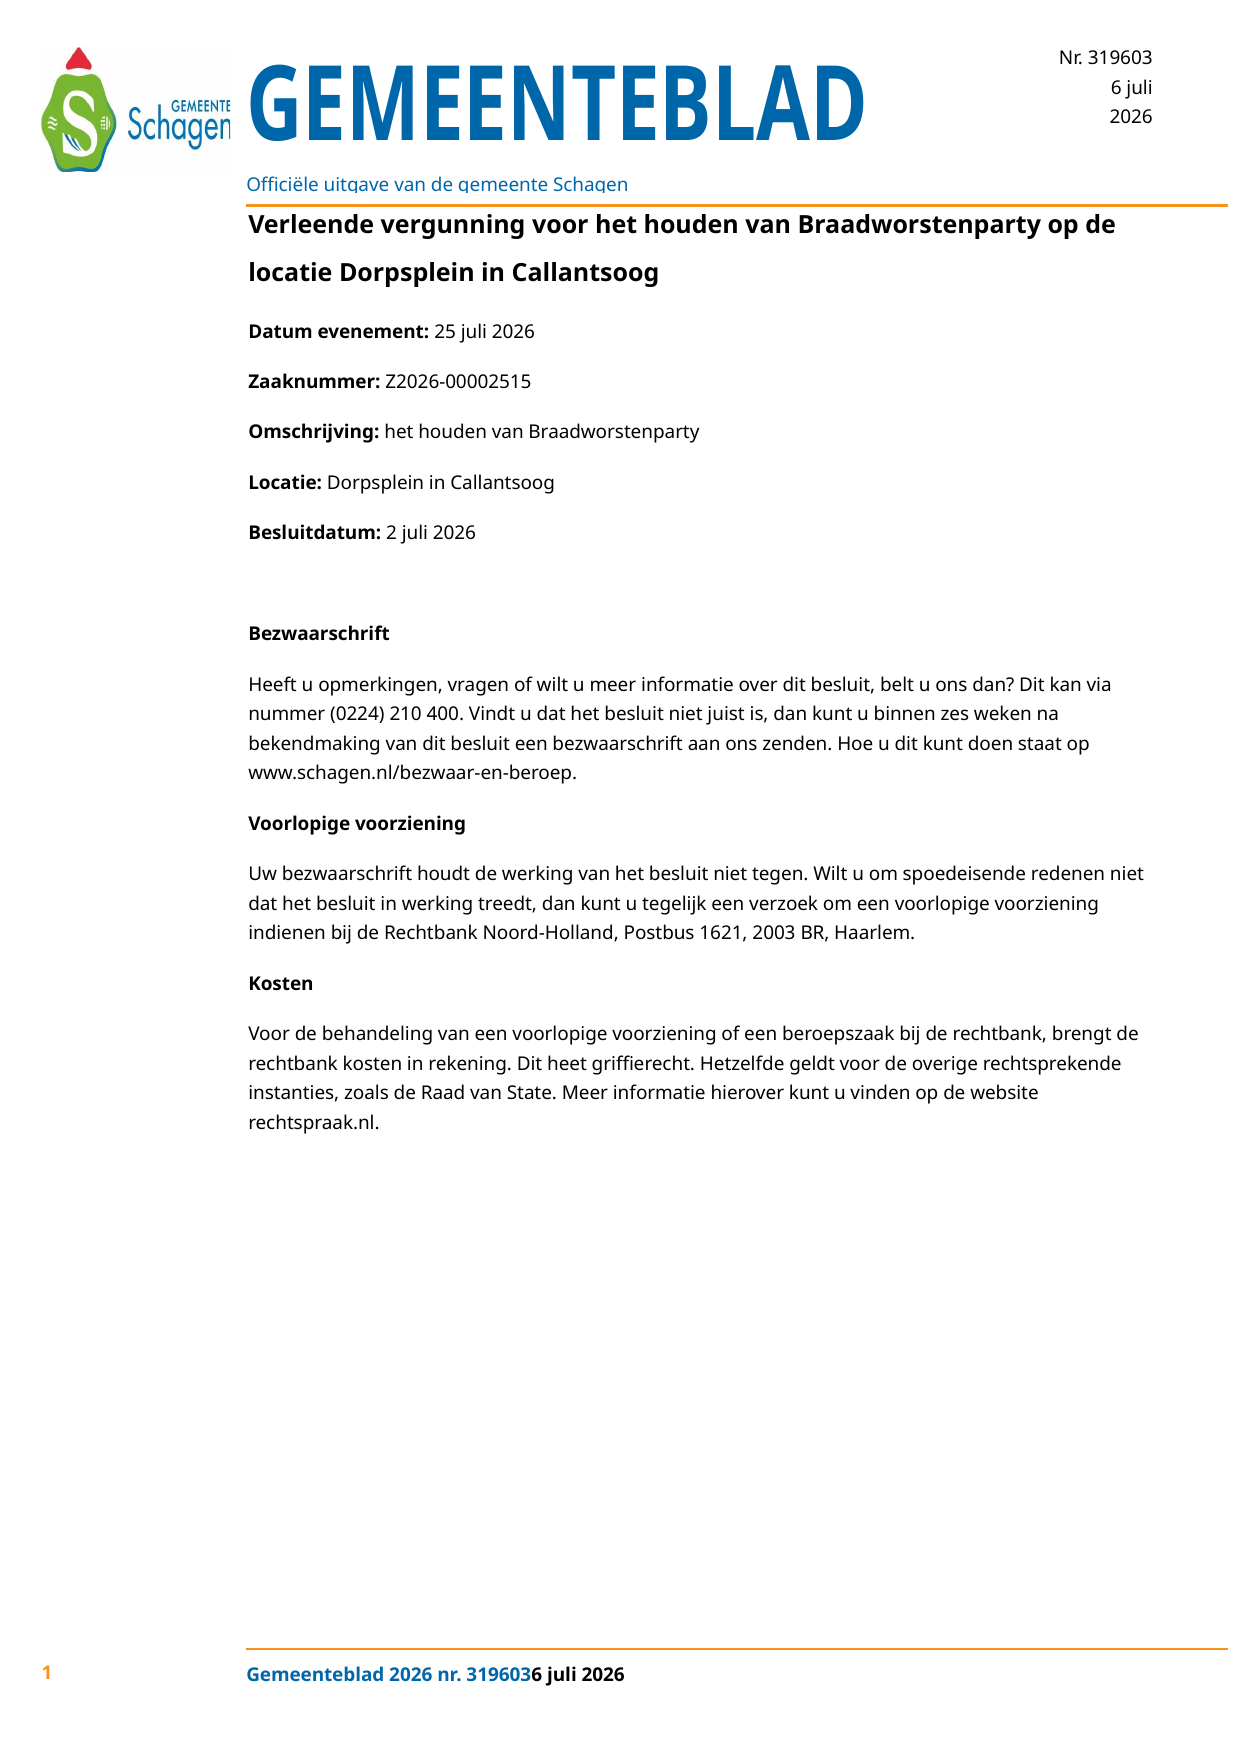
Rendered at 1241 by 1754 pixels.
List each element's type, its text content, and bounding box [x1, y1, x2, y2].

text Locatie: Dorpsplein in Callantsoog [248, 469, 1152, 495]
text Kosten [248, 970, 1152, 996]
text Voor de behandeling van een voorlopige voorziening of een beroepszaak bij de rechtbank, brengt de rechtbank kosten in rekening. Dit heet griffierecht. Hetzelfde geldt voor de overige rechtsprekende instanties, zoals de Raad van State. Meer informatie hierover kunt u vinden op de website rechtspraak.nl. [248, 1020, 1152, 1135]
text Heeft u opmerkingen, vragen of wilt u meer informatie over dit besluit, belt u ons dan? Dit kan via nummer (0224) 210 400. Vindt u dat het besluit niet juist is, dan kunt u binnen zes weken na bekendmaking van dit besluit een bezwaarschrift aan ons zenden. Hoe u dit kunt doen staat op www.schagen.nl/bezwaar-en-beroep. [248, 671, 1152, 785]
text Zaaknummer: Z2026-00002515 [248, 368, 1152, 394]
picture [41, 47, 231, 172]
text Bezwaarschrift [248, 620, 1152, 646]
text Verleende vergunning voor het houden van Braadworstenparty op de locatie Dorpsplein in Callantsoog [248, 207, 1152, 288]
text Voorlopige voorziening [248, 810, 1152, 836]
text Datum evenement: 25 juli 2026 [248, 318, 1152, 344]
text Omschrijving: het houden van Braadworstenparty [248, 419, 1152, 444]
text Besluitdatum: 2 juli 2026 [248, 519, 1152, 545]
text Uw bezwaarschrift houdt de werking van het besluit niet tegen. Wilt u om spoedeisende redenen niet dat het besluit in werking treedt, dan kunt u tegelijk een verzoek om een voorlopige voorziening indienen bij de Rechtbank Noord-Holland, Postbus 1621, 2003 BR, Haarlem. [248, 860, 1152, 945]
